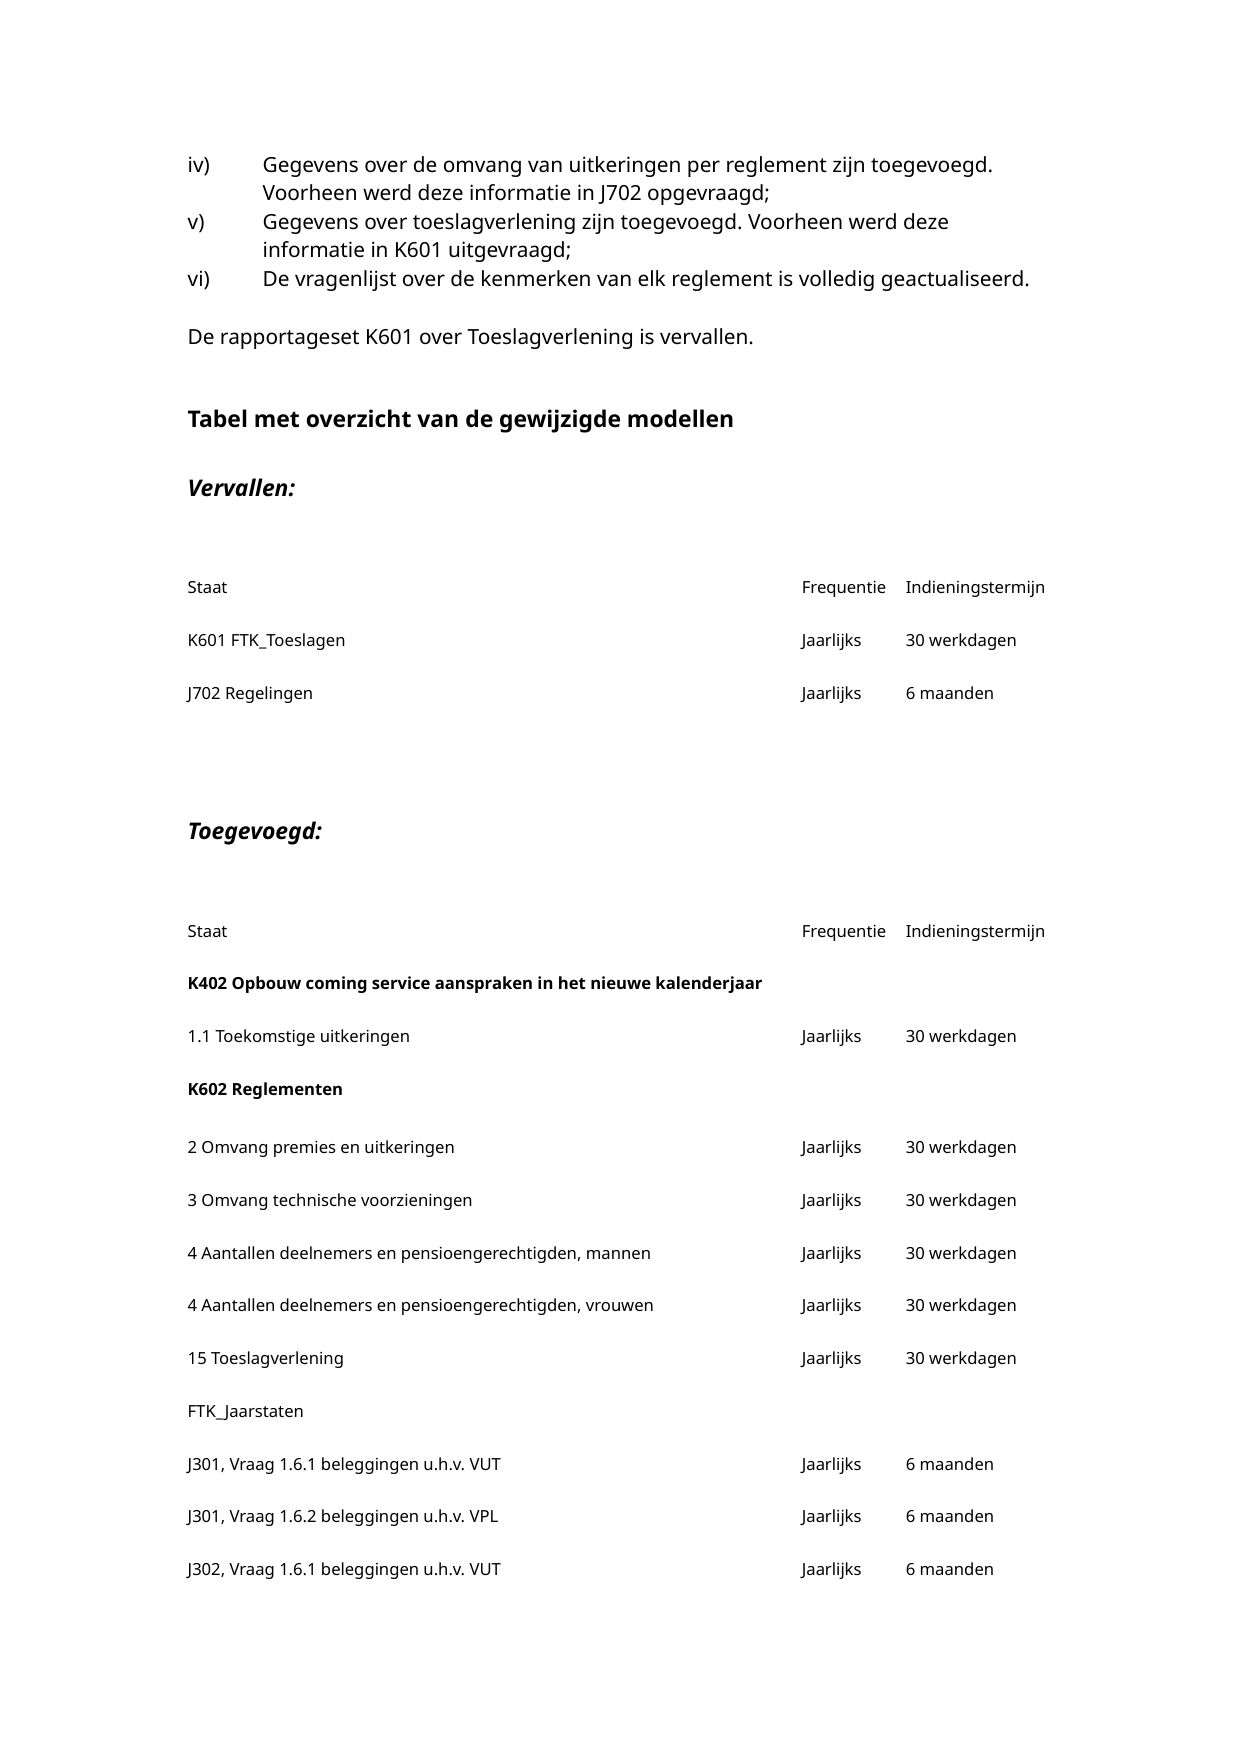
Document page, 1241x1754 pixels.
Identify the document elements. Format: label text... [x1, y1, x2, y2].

table_cell 2 Omvang premies en uitkeringen [188, 1136, 802, 1188]
table_cell 30 werkdagen [906, 1294, 1053, 1347]
table_cell Jaarlijks [802, 681, 906, 734]
table_cell J302, Vraag 1.6.1 beleggingen u.h.v. VUT [188, 1558, 802, 1580]
table_cell K402 Opbouw coming service aanspraken in het nieuwe kalenderjaar [188, 972, 1053, 1025]
table_cell 15 Toeslagverlening [188, 1347, 802, 1399]
table_cell 30 werkdagen [906, 1189, 1053, 1241]
subtitle Vervallen: [187, 472, 1053, 503]
table_cell K602 Reglementen [188, 1078, 802, 1136]
table_cell 3 Omvang technische voorzieningen [188, 1189, 802, 1241]
table_header Staat [188, 576, 802, 629]
table_cell Jaarlijks [802, 1452, 906, 1505]
table_cell Jaarlijks [802, 629, 906, 681]
text De rapportageset K601 over Toeslagverlening is vervallen. [187, 322, 1053, 351]
table_cell Jaarlijks [802, 1136, 906, 1188]
subtitle Toegevoegd: [187, 815, 1053, 846]
subtitle Tabel met overzicht van de gewijzigde modellen [187, 403, 1053, 434]
table_header Indieningstermijn [906, 919, 1053, 972]
table_cell K601 FTK_Toeslagen [188, 629, 802, 681]
table_cell 30 werkdagen [906, 629, 1053, 681]
list De vragenlijst over de kenmerken van elk reglement is volledig geactualiseerd. [187, 264, 1053, 292]
table_cell 4 Aantallen deelnemers en pensioengerechtigden, vrouwen [188, 1294, 802, 1347]
table_cell J301, Vraag 1.6.2 beleggingen u.h.v. VPL [188, 1505, 802, 1557]
table_cell Jaarlijks [802, 1241, 906, 1294]
table_cell 30 werkdagen [906, 1241, 1053, 1294]
table_cell 6 maanden [906, 1452, 1053, 1505]
table_cell J702 Regelingen [188, 681, 802, 734]
table_cell 30 werkdagen [906, 1136, 1053, 1188]
table_cell 6 maanden [906, 1505, 1053, 1557]
list Gegevens over de omvang van uitkeringen per reglement zijn toegevoegd. Voorheen werd deze informatie in J702 opgevraagd; [187, 150, 1053, 207]
table_cell 6 maanden [906, 1558, 1053, 1580]
table_cell 30 werkdagen [906, 1347, 1053, 1399]
table_header Frequentie [802, 919, 906, 972]
table_cell 4 Aantallen deelnemers en pensioengerechtigden, mannen [188, 1241, 802, 1294]
table_cell 30 werkdagen [906, 1025, 1053, 1077]
table_cell [906, 1078, 1053, 1136]
table_cell J301, Vraag 1.6.1 beleggingen u.h.v. VUT [188, 1452, 802, 1505]
table_cell Jaarlijks [802, 1558, 906, 1580]
table_header Frequentie [802, 576, 906, 629]
table_cell 6 maanden [906, 681, 1053, 734]
table_header Indieningstermijn [906, 576, 1053, 629]
table_cell 1.1 Toekomstige uitkeringen [188, 1025, 802, 1077]
table_header Staat [188, 919, 802, 972]
table_cell Jaarlijks [802, 1189, 906, 1241]
table_cell Jaarlijks [802, 1505, 906, 1557]
table_cell [802, 1078, 906, 1136]
list Gegevens over toeslagverlening zijn toegevoegd. Voorheen werd deze informatie in K601 uitgevraagd; [187, 207, 1053, 264]
table_cell Jaarlijks [802, 1347, 906, 1399]
table_cell Jaarlijks [802, 1025, 906, 1077]
table_cell Jaarlijks [802, 1294, 906, 1347]
table_cell FTK_Jaarstaten [188, 1399, 1053, 1452]
